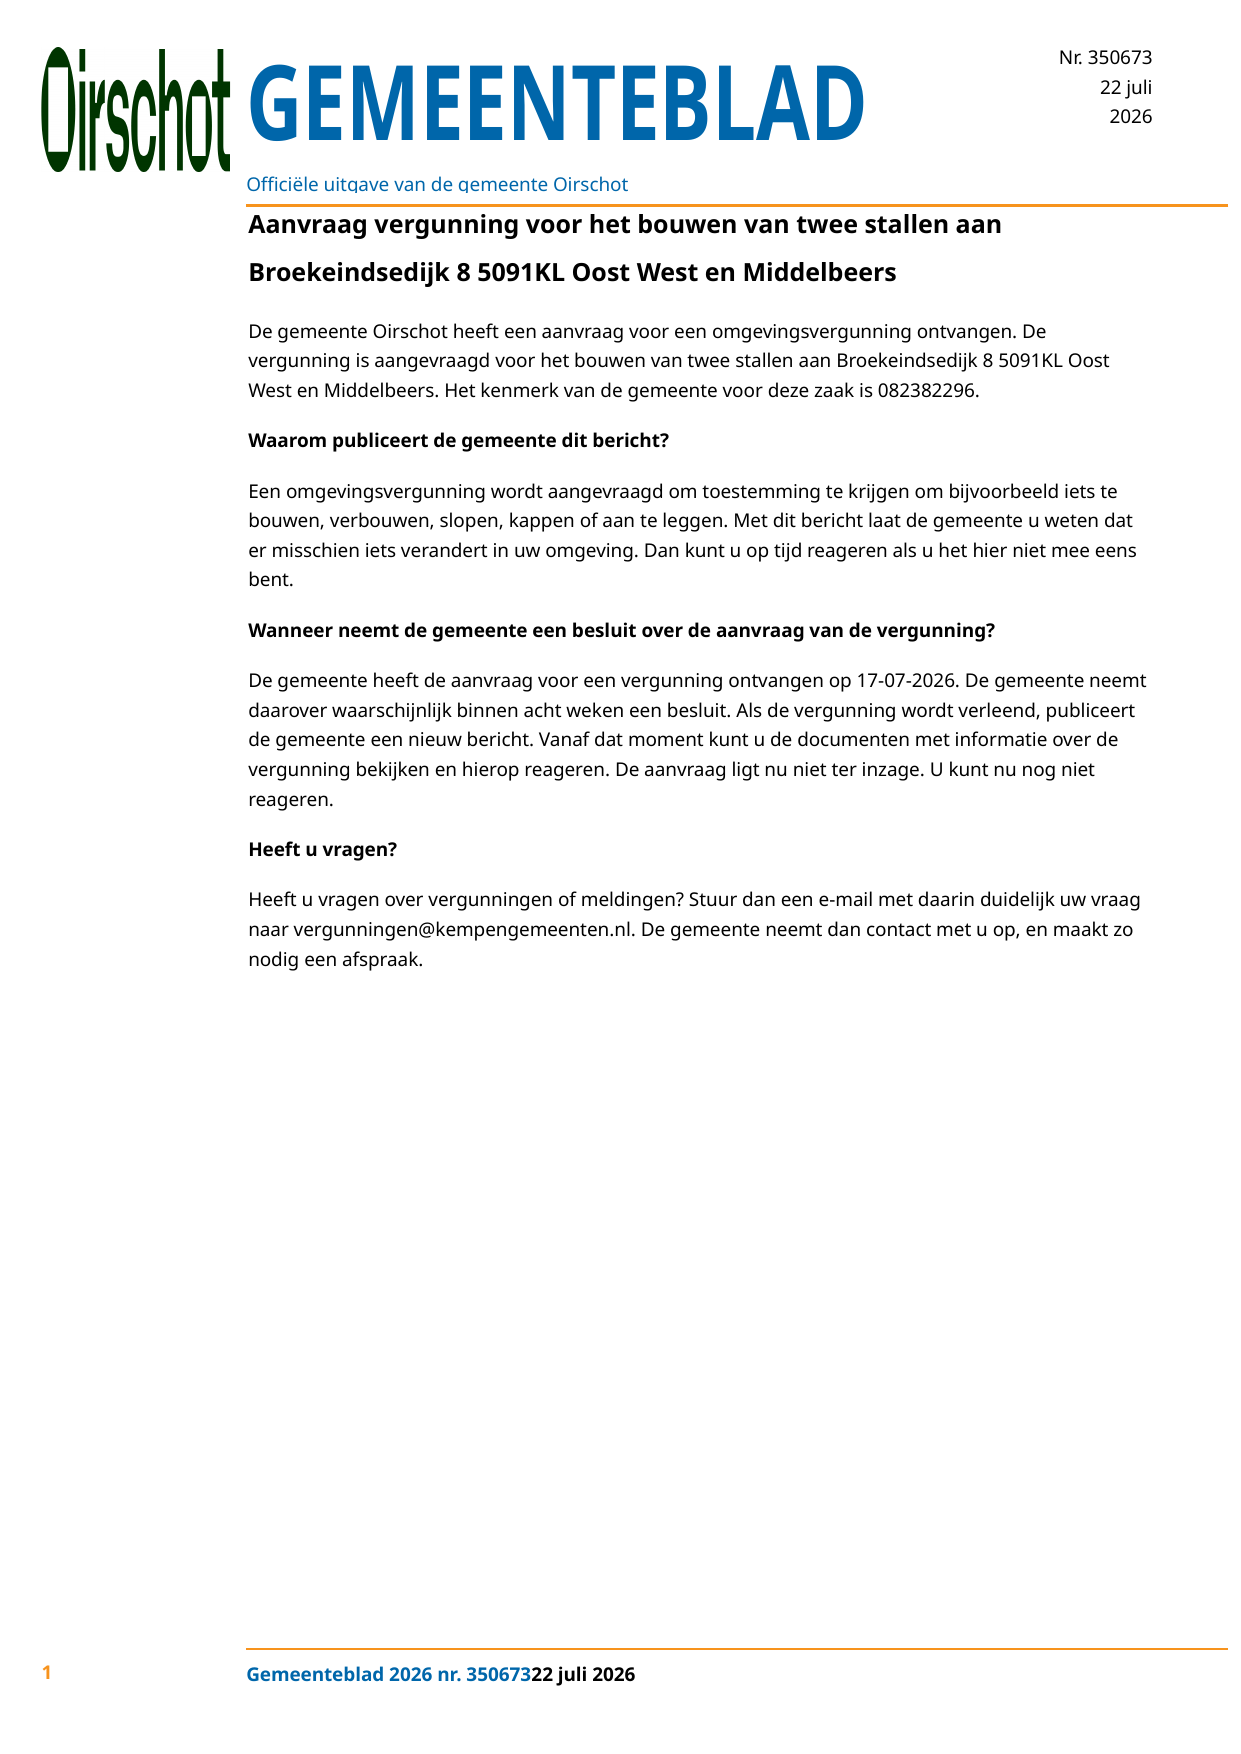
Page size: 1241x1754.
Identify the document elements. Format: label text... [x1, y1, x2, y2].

text De gemeente heeft de aanvraag voor een vergunning ontvangen op 17-07-2026. De gemeente neemt daarover waarschijnlijk binnen acht weken een besluit. Als de vergunning wordt verleend, publiceert de gemeente een nieuw bericht. Vanaf dat moment kunt u de documenten met informatie over de vergunning bekijken en hierop reageren. De aanvraag ligt nu niet ter inzage. U kunt nu nog niet reageren. [248, 667, 1152, 812]
text Waarom publiceert de gemeente dit bericht? [248, 427, 1152, 453]
text Aanvraag vergunning voor het bouwen van twee stallen aan Broekeindsedijk 8 5091KL Oost West en Middelbeers [248, 207, 1152, 288]
text Heeft u vragen over vergunningen of meldingen? Stuur dan een e-mail met daarin duidelijk uw vraag naar vergunningen@kempengemeenten.nl. De gemeente neemt dan contact met u op, en maakt zo nodig een afspraak. [248, 887, 1152, 972]
text Heeft u vragen? [248, 836, 1152, 862]
text De gemeente Oirschot heeft een aanvraag voor een omgevingsvergunning ontvangen. De vergunning is aangevraagd voor het bouwen van twee stallen aan Broekeindsedijk 8 5091KL Oost West en Middelbeers. Het kenmerk van de gemeente voor deze zaak is 082382296. [248, 318, 1152, 403]
text Wanneer neemt de gemeente een besluit over de aanvraag van de vergunning? [248, 617, 1152, 643]
picture [41, 47, 231, 172]
text Een omgevingsvergunning wordt aangevraagd om toestemming te krijgen om bijvoorbeeld iets te bouwen, verbouwen, slopen, kappen of aan te leggen. Met dit bericht laat de gemeente u weten dat er misschien iets verandert in uw omgeving. Dan kunt u op tijd reageren als u het hier niet mee eens bent. [248, 478, 1152, 592]
